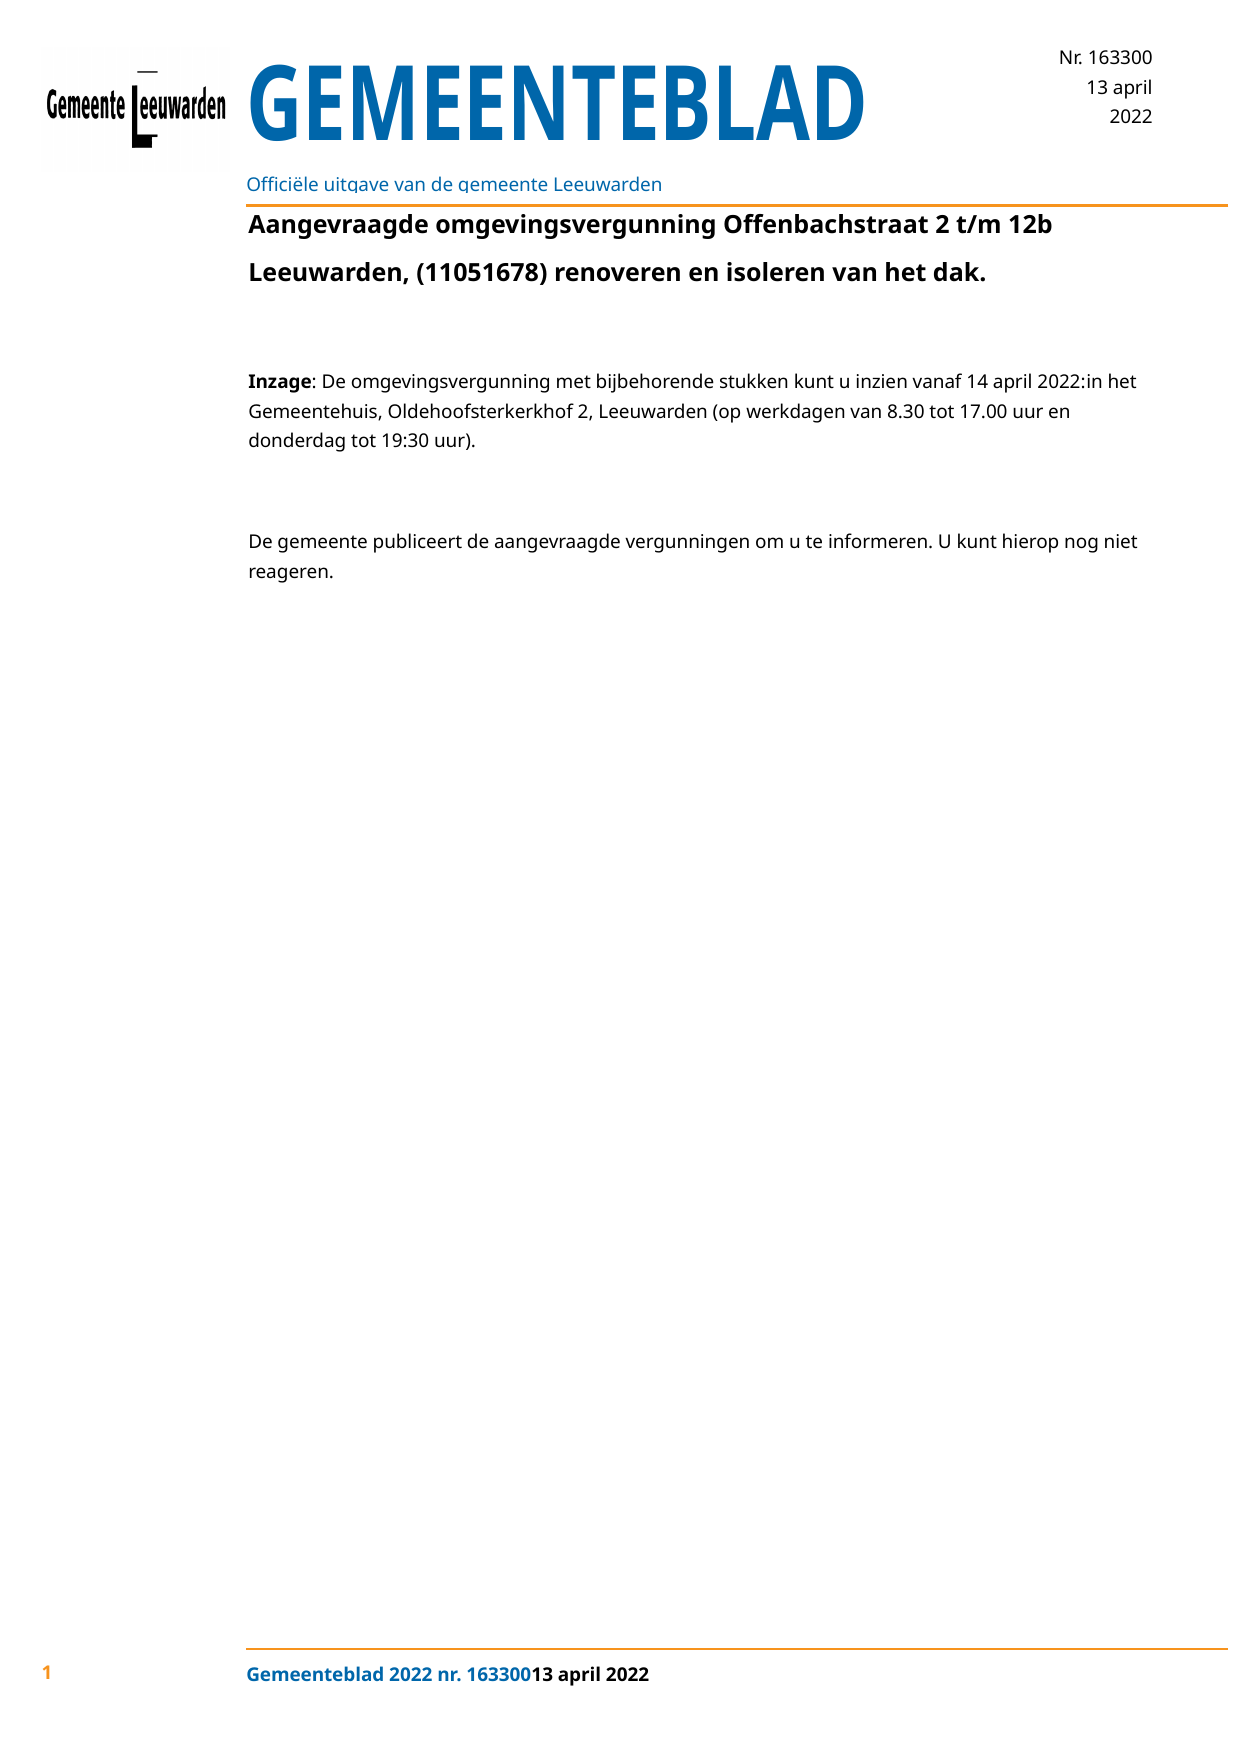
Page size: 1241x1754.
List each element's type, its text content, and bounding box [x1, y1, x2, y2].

picture [41, 47, 231, 172]
text Aangevraagde omgevingsvergunning Offenbachstraat 2 t/m 12b Leeuwarden, (11051678) renoveren en isoleren van het dak. [248, 207, 1152, 288]
text De gemeente publiceert de aangevraagde vergunningen om u te informeren. U kunt hierop nog niet reageren. [248, 528, 1152, 584]
text Inzage: De omgevingsvergunning met bijbehorende stukken kunt u inzien vanaf 14 april 2022:in het Gemeentehuis, Oldehoofsterkerkhof 2, Leeuwarden (op werkdagen van 8.30 tot 17.00 uur en donderdag tot 19:30 uur). [248, 368, 1152, 453]
